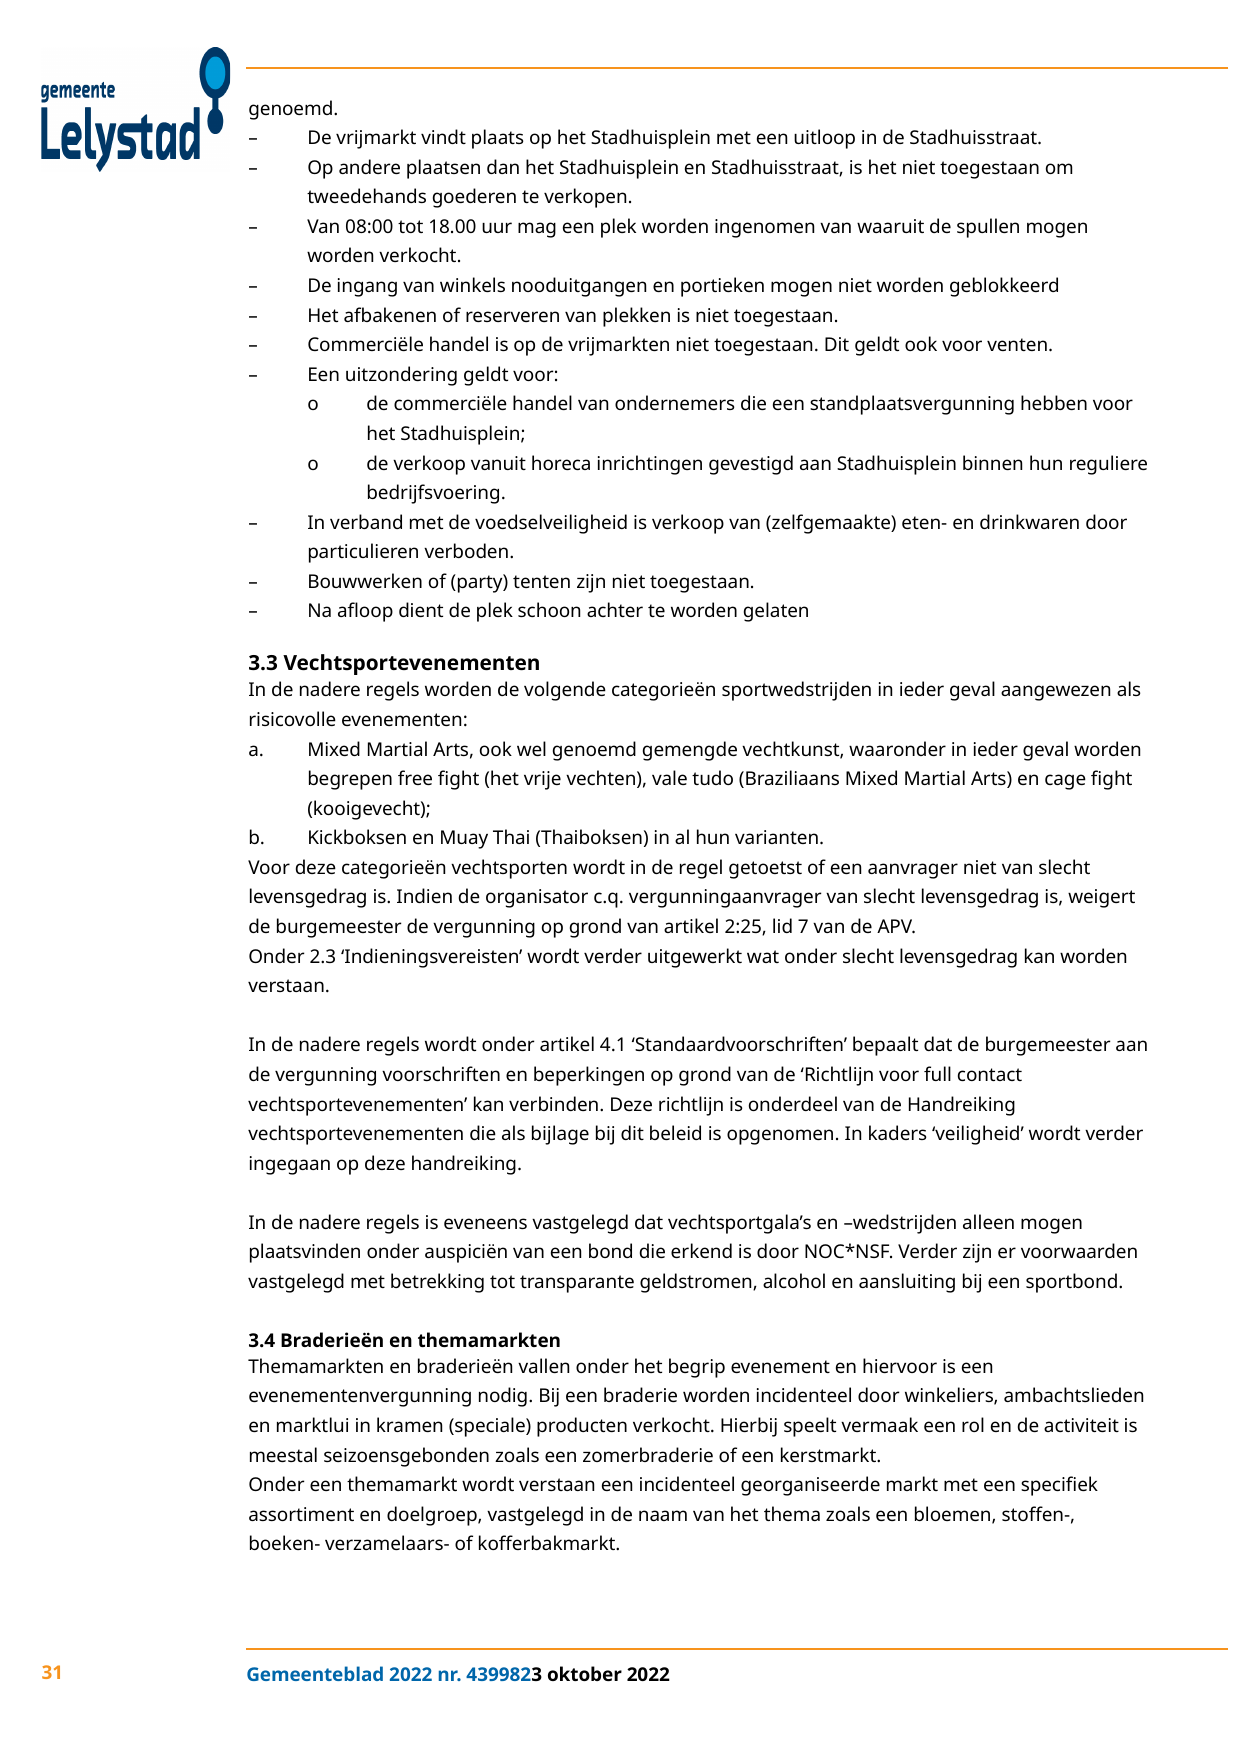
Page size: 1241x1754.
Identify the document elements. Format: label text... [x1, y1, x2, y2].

list Van 08:00 tot 18.00 uur mag een plek worden ingenomen van waaruit de spullen mogen worden verkocht. [248, 213, 1152, 268]
list Een uitzondering geldt voor: [248, 361, 1152, 387]
list Het afbakenen of reserveren van plekken is niet toegestaan. [248, 302, 1152, 328]
list Mixed Martial Arts, ook wel genoemd gemengde vechtkunst, waaronder in ieder geval worden begrepen free fight (het vrije vechten), vale tudo (Braziliaans Mixed Martial Arts) en cage fight (kooigevecht); [248, 736, 1152, 821]
list De vrijmarkt vindt plaats op het Stadhuisplein met een uitloop in de Stadhuisstraat. [248, 124, 1152, 150]
list Bouwwerken of (party) tenten zijn niet toegestaan. [248, 568, 1152, 594]
text Themamarkten en braderieën vallen onder het begrip evenement en hiervoor is een evenementenvergunning nodig. Bij een braderie worden incidenteel door winkeliers, ambachtslieden en marktlui in kramen (speciale) producten verkocht. Hierbij speelt vermaak een rol en de activiteit is meestal seizoensgebonden zoals een zomerbraderie of een kerstmarkt. [248, 1353, 1152, 1468]
list Kickboksen en Muay Thai (Thaiboksen) in al hun varianten. [248, 824, 1152, 850]
text 3.3 Vechtsportevenementen [248, 648, 1152, 677]
text genoemd. [248, 95, 1152, 121]
text In de nadere regels wordt onder artikel 4.1 ‘Standaardvoorschriften’ bepaalt dat de burgemeester aan de vergunning voorschriften en beperkingen op grond van de ‘Richtlijn voor full contact vechtsportevenementen’ kan verbinden. Deze richtlijn is onderdeel van de Handreiking vechtsportevenementen die als bijlage bij dit beleid is opgenomen. In kaders ‘veiligheid’ wordt verder ingegaan op deze handreiking. [248, 1032, 1152, 1176]
list Op andere plaatsen dan het Stadhuisplein en Stadhuisstraat, is het niet toegestaan om tweedehands goederen te verkopen. [248, 154, 1152, 209]
list Commerciële handel is op de vrijmarkten niet toegestaan. Dit geldt ook voor venten. [248, 331, 1152, 357]
text In de nadere regels worden de volgende categorieën sportwedstrijden in ieder geval aangewezen als risicovolle evenementen: [248, 677, 1152, 732]
text 3.4 Braderieën en themamarkten [248, 1327, 1152, 1353]
list In verband met de voedselveiligheid is verkoop van (zelfgemaakte) eten- en drinkwaren door particulieren verboden. [248, 509, 1152, 564]
list de commerciële handel van ondernemers die een standplaatsvergunning hebben voor het Stadhuisplein; [307, 391, 1152, 446]
list De ingang van winkels nooduitgangen en portieken mogen niet worden geblokkeerd [248, 272, 1152, 298]
list Na afloop dient de plek schoon achter te worden gelaten [248, 598, 1152, 623]
text Onder 2.3 ‘Indieningsvereisten’ wordt verder uitgewerkt wat onder slecht levensgedrag kan worden verstaan. [248, 943, 1152, 998]
text In de nadere regels is eveneens vastgelegd dat vechtsportgala’s en –wedstrijden alleen mogen plaatsvinden onder auspiciën van een bond die erkend is door NOC*NSF. Verder zijn er voorwaarden vastgelegd met betrekking tot transparante geldstromen, alcohol en aansluiting bij een sportbond. [248, 1209, 1152, 1294]
text Onder een themamarkt wordt verstaan een incidenteel georganiseerde markt met een specifiek assortiment en doelgroep, vastgelegd in de naam van het thema zoals een bloemen, stoffen-, boeken- verzamelaars- of kofferbakmarkt. [248, 1471, 1152, 1556]
list de verkoop vanuit horeca inrichtingen gevestigd aan Stadhuisplein binnen hun reguliere bedrijfsvoering. [307, 450, 1152, 505]
picture [41, 47, 231, 172]
text Voor deze categorieën vechtsporten wordt in de regel getoetst of een aanvrager niet van slecht levensgedrag is. Indien de organisator c.q. vergunningaanvrager van slecht levensgedrag is, weigert de burgemeester de vergunning op grond van artikel 2:25, lid 7 van de APV. [248, 854, 1152, 939]
